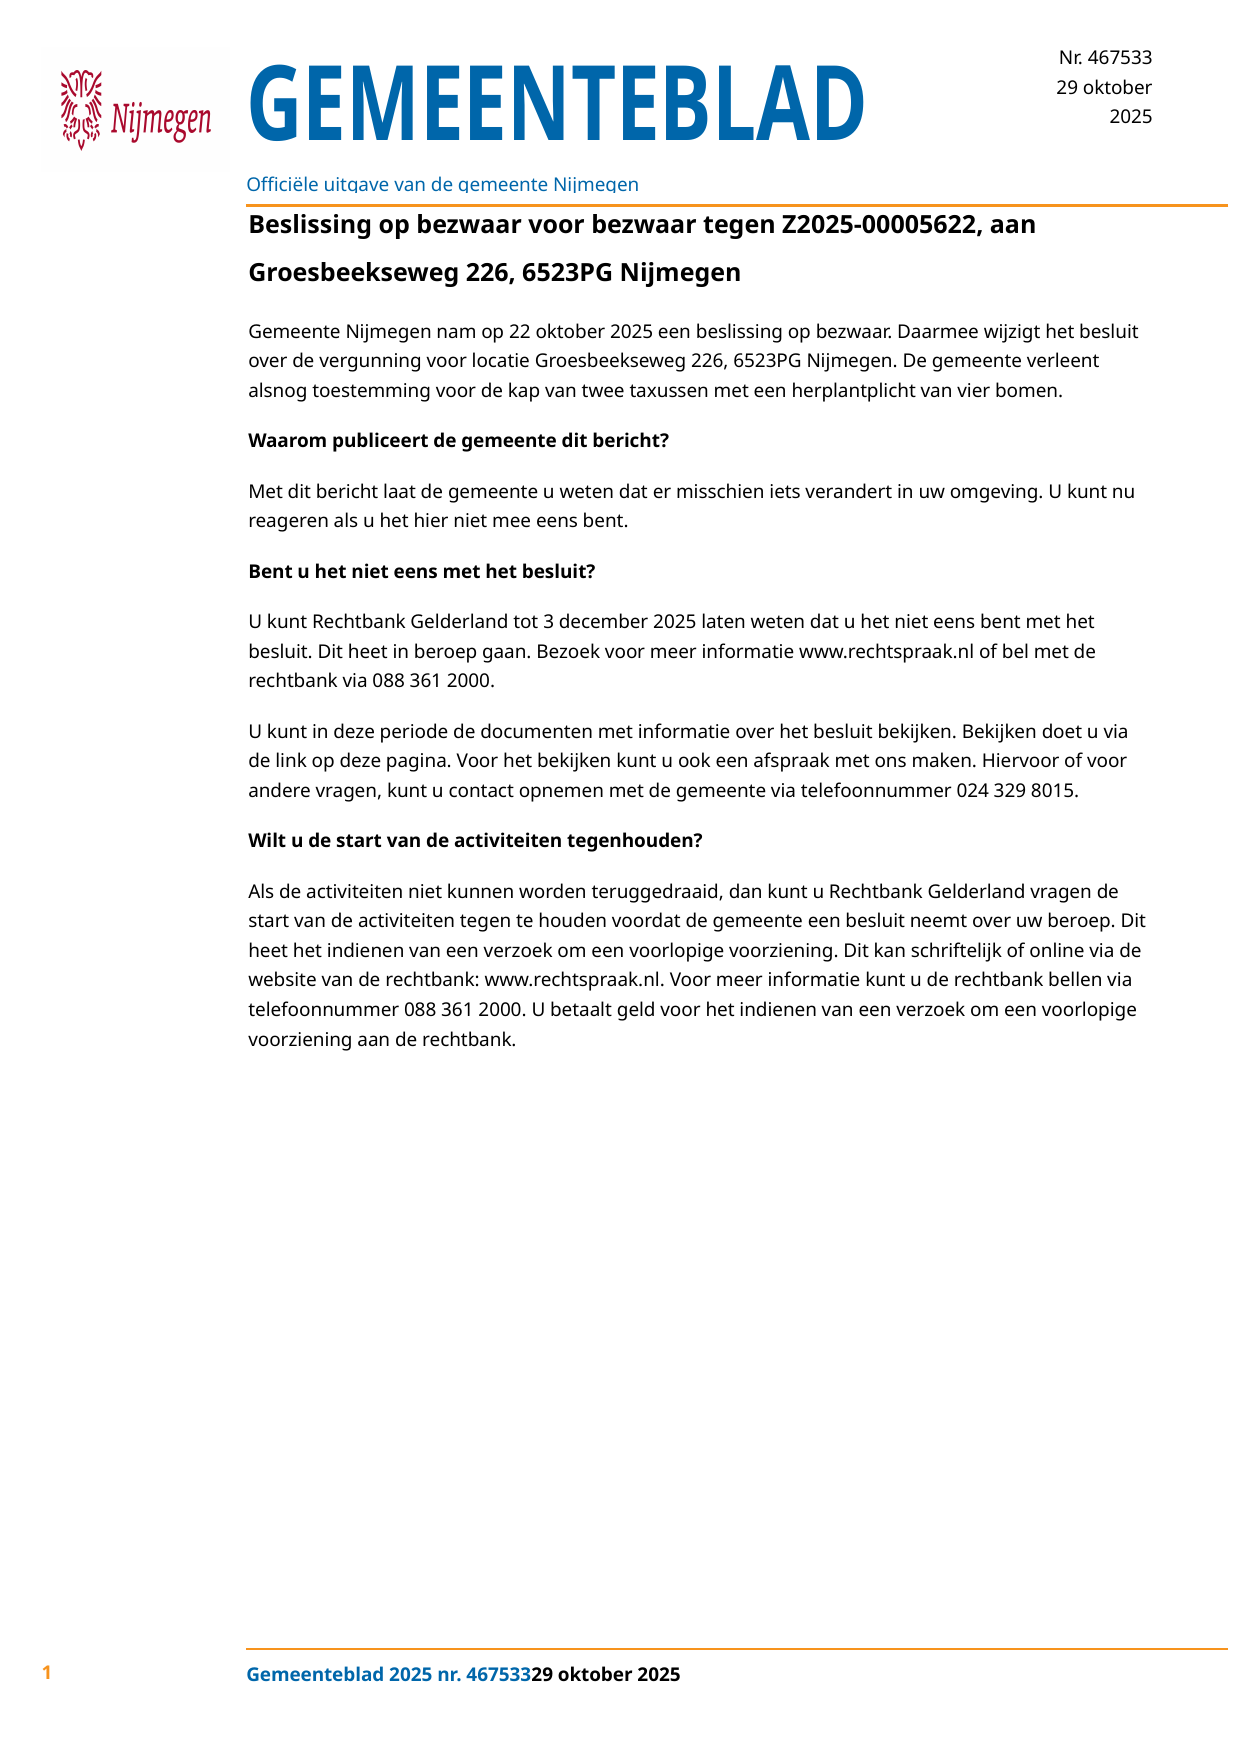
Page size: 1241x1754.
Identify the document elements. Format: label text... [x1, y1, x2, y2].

picture [41, 47, 231, 172]
text U kunt Rechtbank Gelderland tot 3 december 2025 laten weten dat u het niet eens bent met het besluit. Dit heet in beroep gaan. Bezoek voor meer informatie www.rechtspraak.nl of bel met de rechtbank via 088 361 2000. [248, 608, 1152, 693]
text U kunt in deze periode de documenten met informatie over het besluit bekijken. Bekijken doet u via de link op deze pagina. Voor het bekijken kunt u ook een afspraak met ons maken. Hiervoor of voor andere vragen, kunt u contact opnemen met de gemeente via telefoonnummer 024 329 8015. [248, 718, 1152, 803]
text Waarom publiceert de gemeente dit bericht? [248, 427, 1152, 453]
text Gemeente Nijmegen nam op 22 oktober 2025 een beslissing op bezwaar. Daarmee wijzigt het besluit over de vergunning voor locatie Groesbeekseweg 226, 6523PG Nijmegen. De gemeente verleent alsnog toestemming voor de kap van twee taxussen met een herplantplicht van vier bomen. [248, 318, 1152, 403]
text Met dit bericht laat de gemeente u weten dat er misschien iets verandert in uw omgeving. U kunt nu reageren als u het hier niet mee eens bent. [248, 478, 1152, 533]
text Wilt u de start van de activiteiten tegenhouden? [248, 827, 1152, 853]
text Als de activiteiten niet kunnen worden teruggedraaid, dan kunt u Rechtbank Gelderland vragen de start van de activiteiten tegen te houden voordat de gemeente een besluit neemt over uw beroep. Dit heet het indienen van een verzoek om een voorlopige voorziening. Dit kan schriftelijk of online via de website van de rechtbank: www.rechtspraak.nl. Voor meer informatie kunt u de rechtbank bellen via telefoonnummer 088 361 2000. U betaalt geld voor het indienen van een verzoek om een voorlopige voorziening aan de rechtbank. [248, 878, 1152, 1052]
text Beslissing op bezwaar voor bezwaar tegen Z2025-00005622, aan Groesbeekseweg 226, 6523PG Nijmegen [248, 207, 1152, 288]
text Bent u het niet eens met het besluit? [248, 558, 1152, 584]
